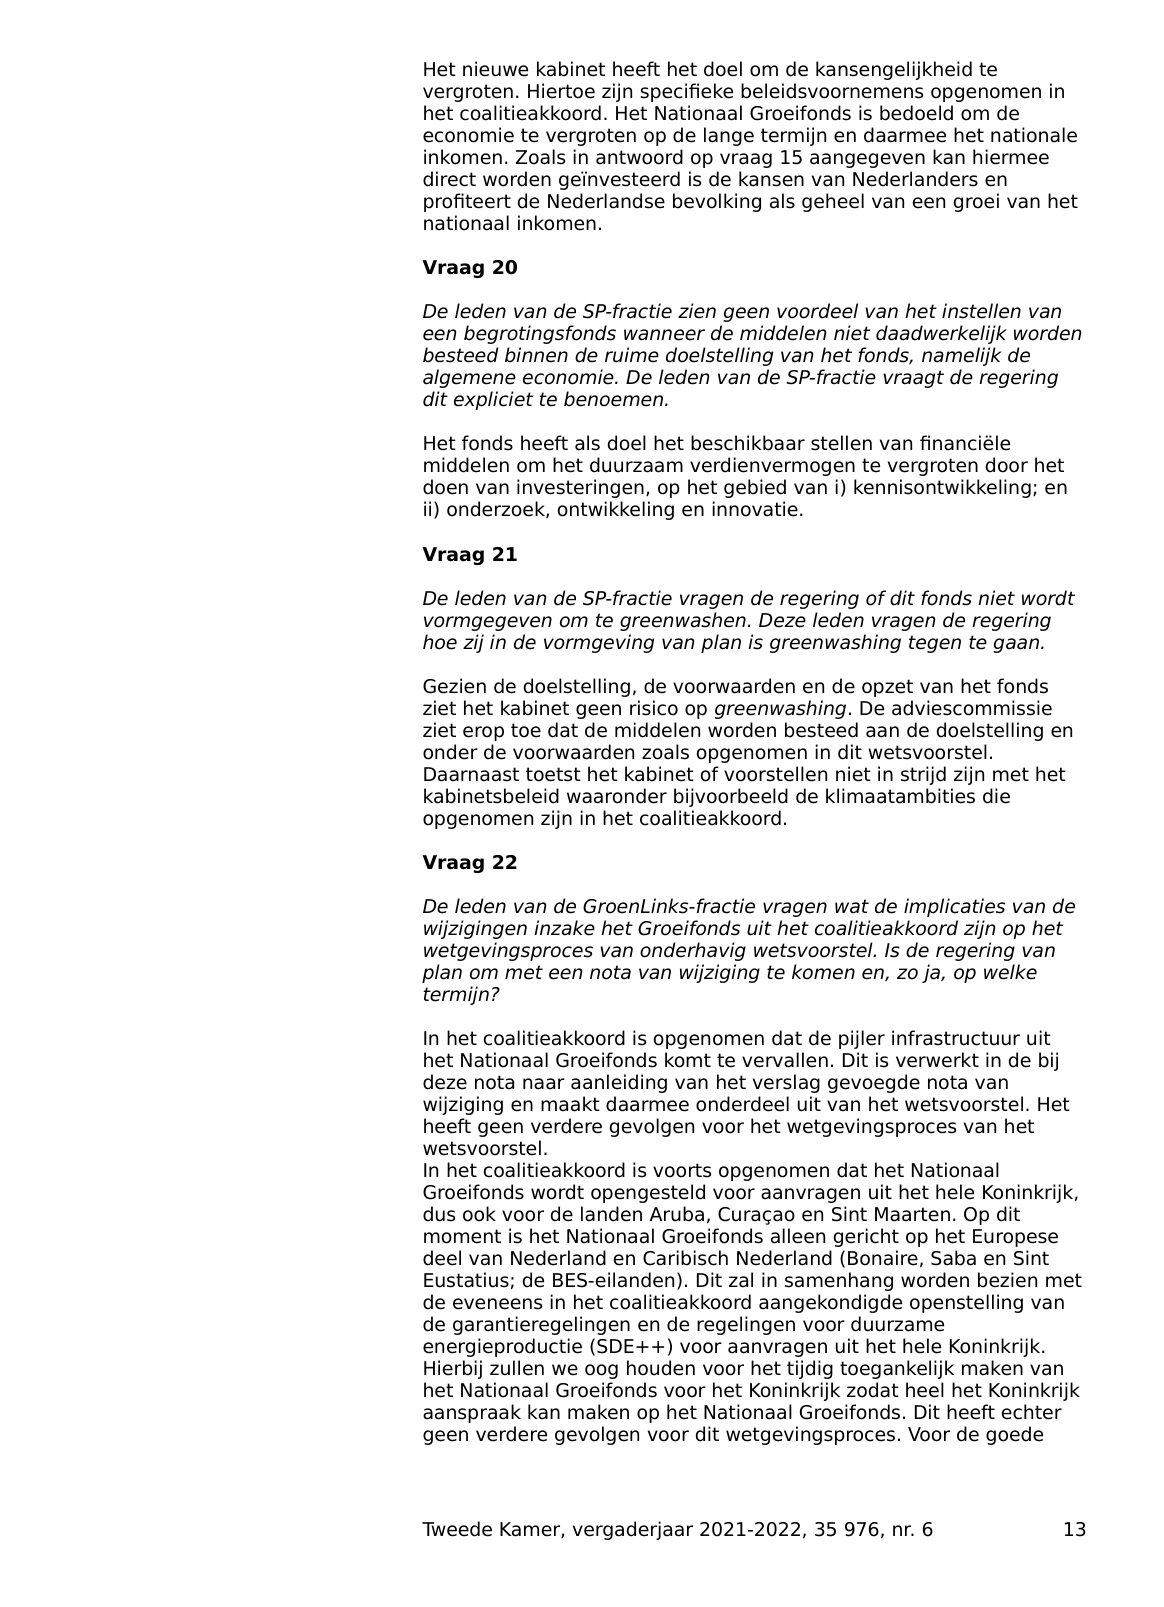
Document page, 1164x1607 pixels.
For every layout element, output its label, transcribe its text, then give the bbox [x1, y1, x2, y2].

text De leden van de SP-fractie vragen de regering of dit fonds niet wordt vormgegeven om te greenwashen. Deze leden vragen de regering hoe zij in de vormgeving van plan is greenwashing tegen te gaan. [422, 588, 1087, 653]
text Het nieuwe kabinet heeft het doel om de kansengelijkheid te vergroten. Hiertoe zijn specifieke beleidsvoornemens opgenomen in het coalitieakkoord. Het Nationaal Groeifonds is bedoeld om de economie te vergroten op de lange termijn en daarmee het nationale inkomen. Zoals in antwoord op vraag 15 aangegeven kan hiermee direct worden geïnvesteerd is de kansen van Nederlanders en profiteert de Nederlandse bevolking als geheel van een groei van het nationaal inkomen. [422, 59, 1087, 235]
subtitle Vraag 20 [422, 257, 1087, 279]
text In het coalitieakkoord is opgenomen dat de pijler infrastructuur uit het Nationaal Groeifonds komt te vervallen. Dit is verwerkt in de bij deze nota naar aanleiding van het verslag gevoegde nota van wijziging en maakt daarmee onderdeel uit van het wetsvoorstel. Het heeft geen verdere gevolgen voor het wetgevingsproces van het wetsvoorstel. [422, 1028, 1087, 1160]
text De leden van de SP-fractie zien geen voordeel van het instellen van een begrotingsfonds wanneer de middelen niet daadwerkelijk worden besteed binnen de ruime doelstelling van het fonds, namelijk de algemene economie. De leden van de SP-fractie vraagt de regering dit expliciet te benoemen. [422, 301, 1087, 411]
text Gezien de doelstelling, de voorwaarden en de opzet van het fonds ziet het kabinet geen risico op greenwashing. De adviescommissie ziet erop toe dat de middelen worden besteed aan de doelstelling en onder de voorwaarden zoals opgenomen in dit wetsvoorstel. Daarnaast toetst het kabinet of voorstellen niet in strijd zijn met het kabinetsbeleid waaronder bijvoorbeeld de klimaatambities die opgenomen zijn in het coalitieakkoord. [422, 676, 1087, 829]
subtitle Vraag 22 [422, 852, 1087, 874]
text In het coalitieakkoord is voorts opgenomen dat het Nationaal Groeifonds wordt opengesteld voor aanvragen uit het hele Koninkrijk, dus ook voor de landen Aruba, Curaçao en Sint Maarten. Op dit moment is het Nationaal Groeifonds alleen gericht op het Europese deel van Nederland en Caribisch Nederland (Bonaire, Saba en Sint Eustatius; de BES-eilanden). Dit zal in samenhang worden bezien met de eveneens in het coalitieakkoord aangekondigde openstelling van de garantieregelingen en de regelingen voor duurzame energieproductie (SDE++) voor aanvragen uit het hele Koninkrijk. Hierbij zullen we oog houden voor het tijdig toegankelijk maken van het Nationaal Groeifonds voor het Koninkrijk zodat heel het Koninkrijk aanspraak kan maken op het Nationaal Groeifonds. Dit heeft echter geen verdere gevolgen voor dit wetgevingsproces. Voor de goede [422, 1160, 1087, 1446]
text Het fonds heeft als doel het beschikbaar stellen van financiële middelen om het duurzaam verdienvermogen te vergroten door het doen van investeringen, op het gebied van i) kennisontwikkeling; en ii) onderzoek, ontwikkeling en innovatie. [422, 433, 1087, 521]
text De leden van de GroenLinks-fractie vragen wat de implicaties van de wijzigingen inzake het Groeifonds uit het coalitieakkoord zijn op het wetgevingsproces van onderhavig wetsvoorstel. Is de regering van plan om met een nota van wijziging te komen en, zo ja, op welke termijn? [422, 896, 1087, 1006]
subtitle Vraag 21 [422, 543, 1087, 565]
